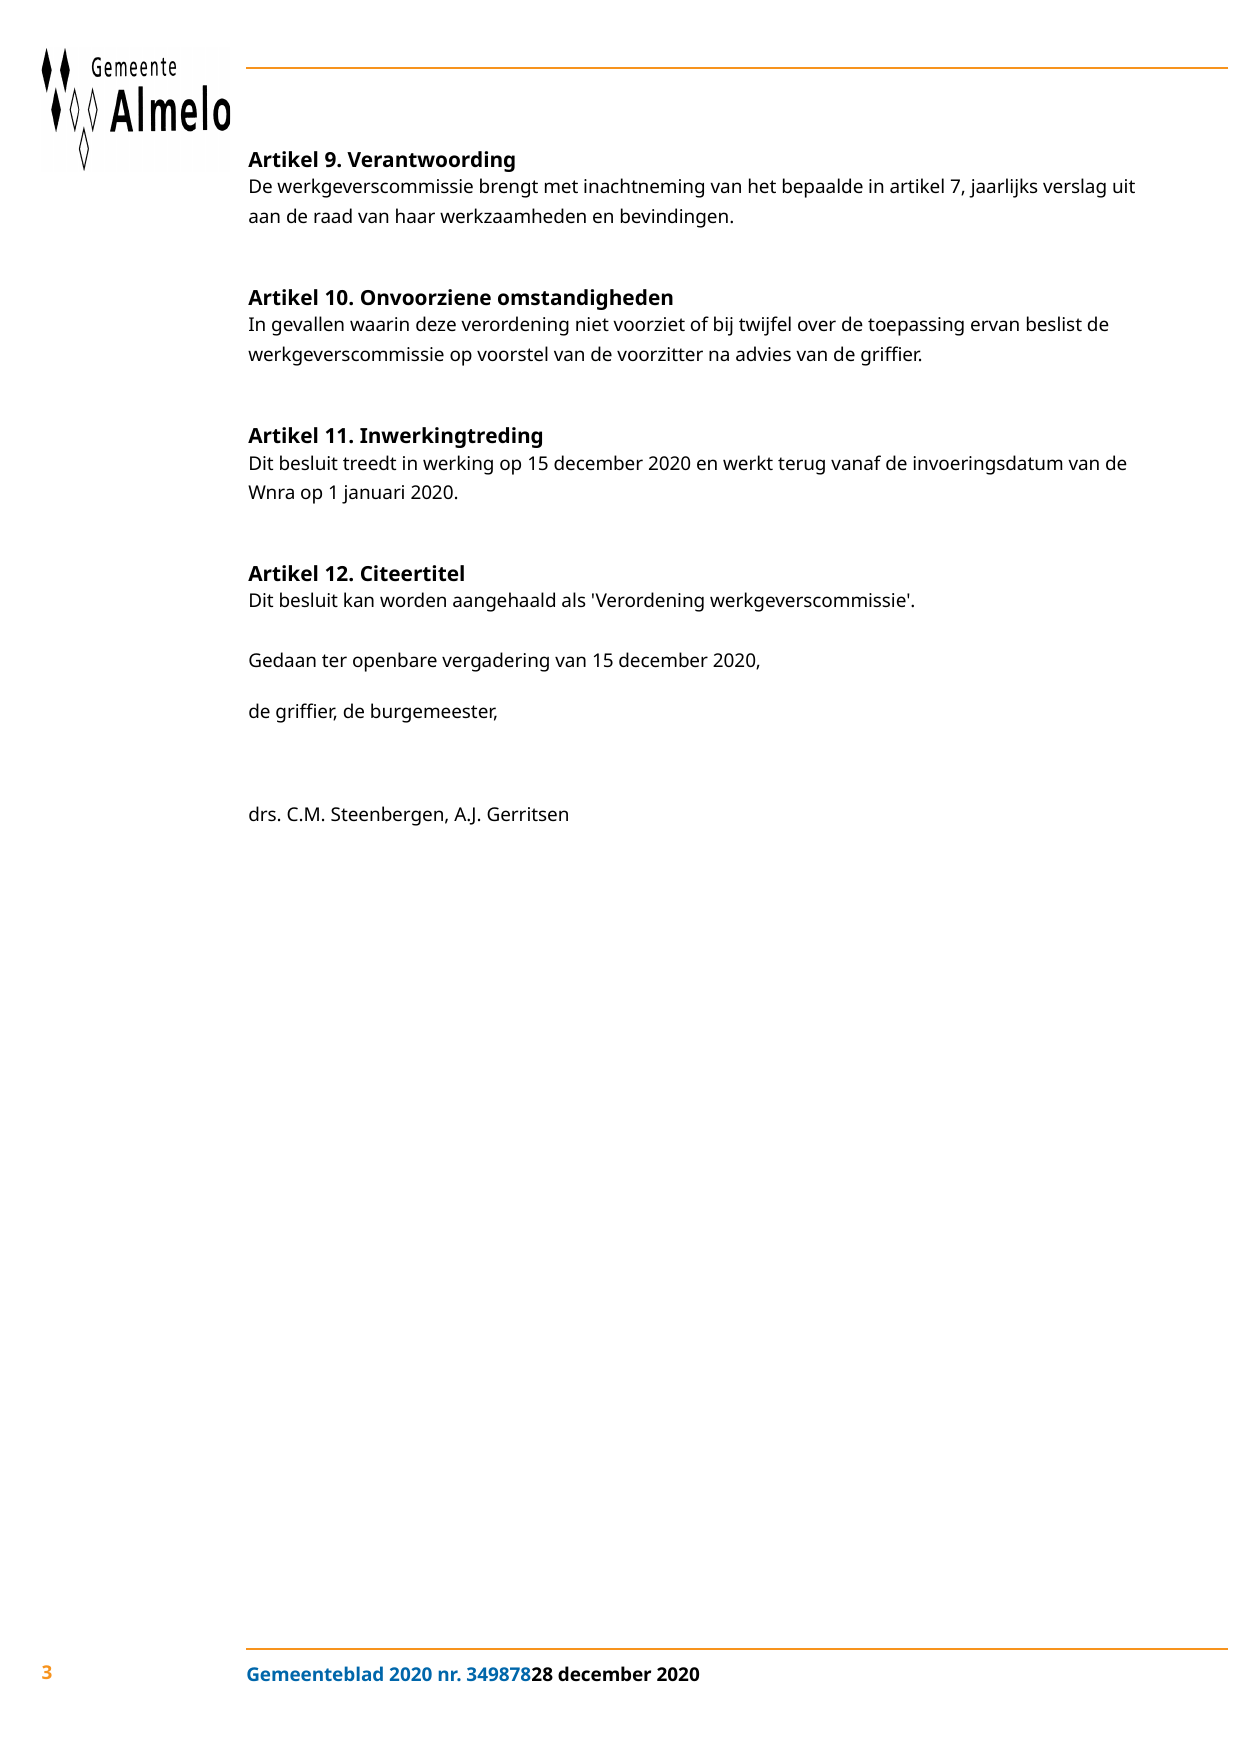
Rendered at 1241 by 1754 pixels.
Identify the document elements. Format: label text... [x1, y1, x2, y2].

text de griffier, de burgemeester, [248, 698, 1152, 724]
text Artikel 9. Verantwoording [248, 145, 1152, 174]
text Gedaan ter openbare vergadering van 15 december 2020, [248, 647, 1152, 673]
text Dit besluit treedt in werking op 15 december 2020 en werkt terug vanaf de invoeringsdatum van de Wnra op 1 januari 2020. [248, 450, 1152, 505]
text Artikel 11. Inwerkingtreding [248, 421, 1152, 450]
text In gevallen waarin deze verordening niet voorziet of bij twijfel over de toepassing ervan beslist de werkgeverscommissie op voorstel van de voorzitter na advies van de griffier. [248, 312, 1152, 367]
picture [41, 47, 231, 172]
text Artikel 10. Onvoorziene omstandigheden [248, 283, 1152, 312]
text Dit besluit kan worden aangehaald als 'Verordening werkgeverscommissie'. [248, 588, 1152, 613]
text De werkgeverscommissie brengt met inachtneming van het bepaalde in artikel 7, jaarlijks verslag uit aan de raad van haar werkzaamheden en bevindingen. [248, 174, 1152, 229]
text drs. C.M. Steenbergen, A.J. Gerritsen [248, 801, 1152, 827]
text Artikel 12. Citeertitel [248, 559, 1152, 588]
